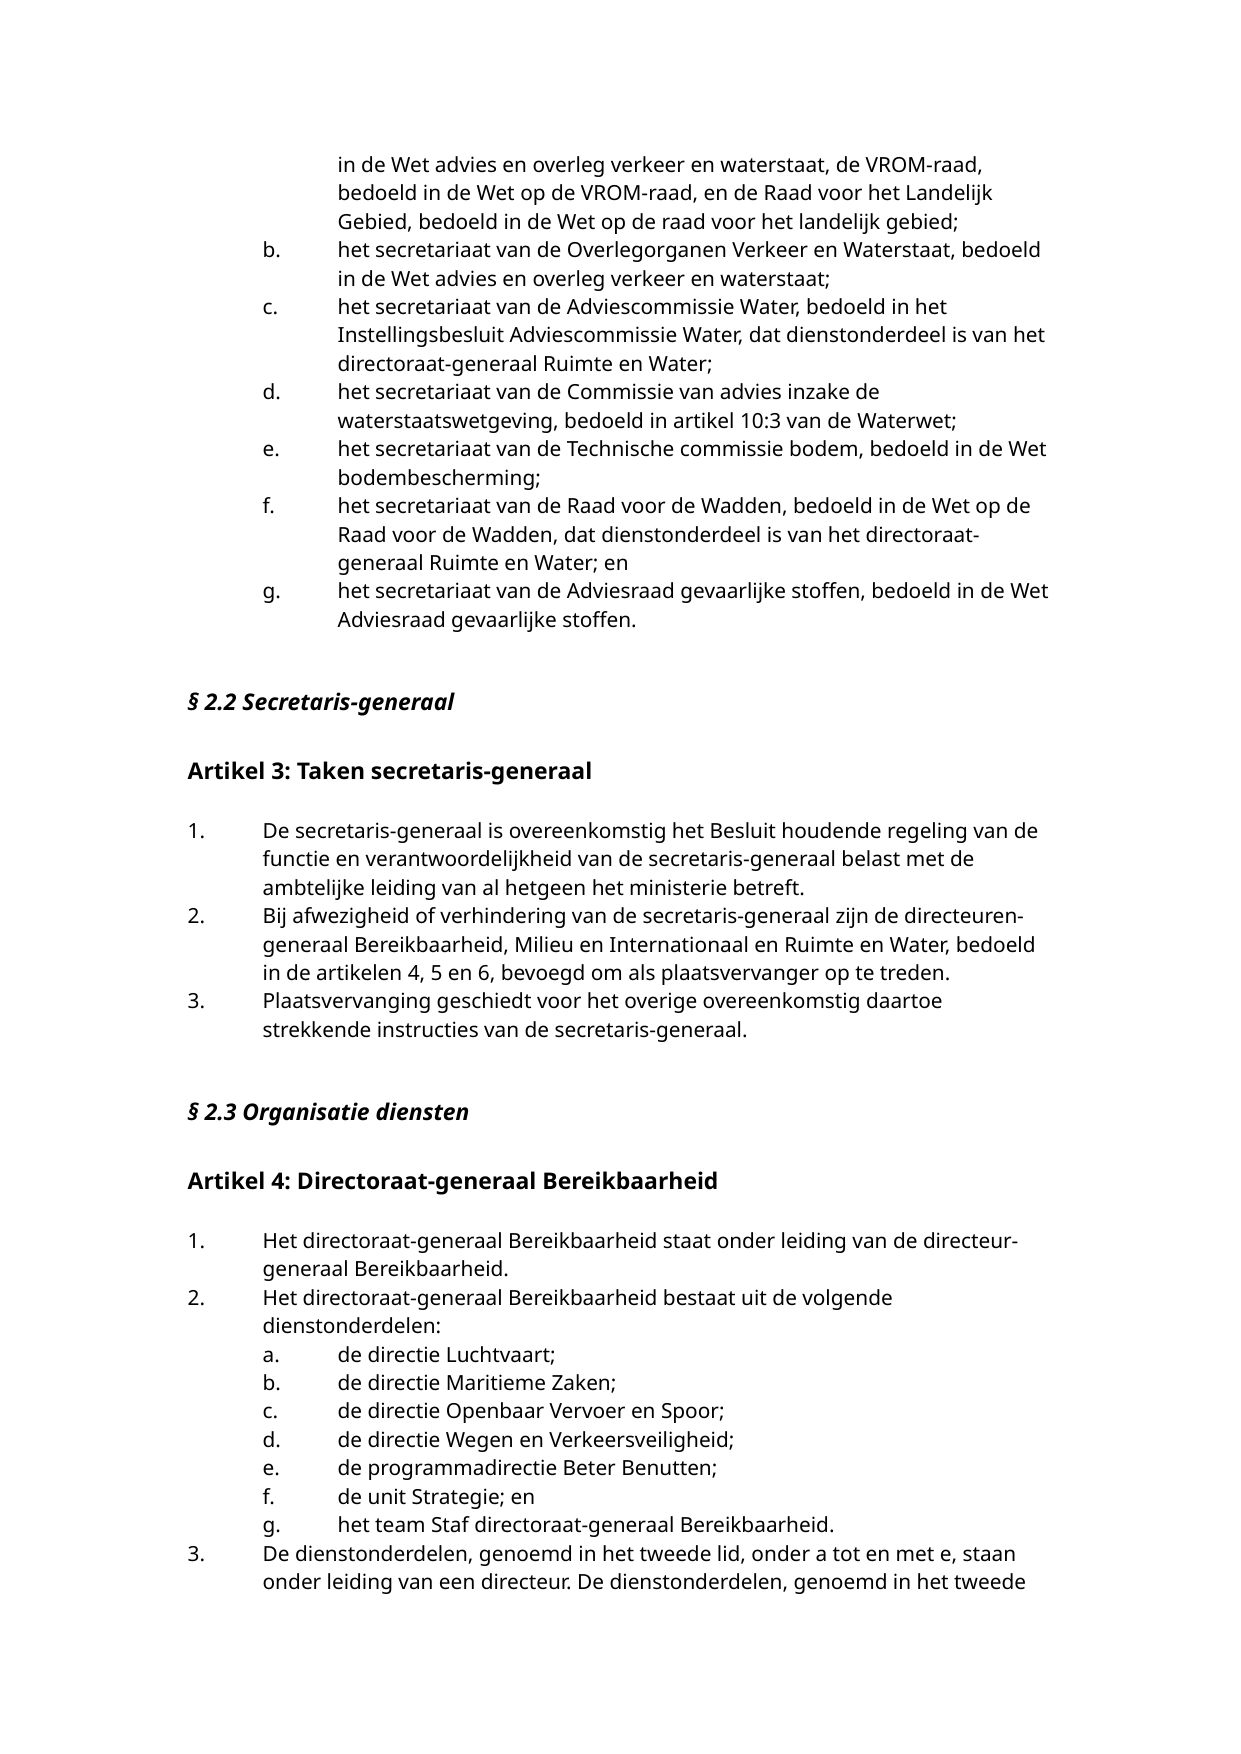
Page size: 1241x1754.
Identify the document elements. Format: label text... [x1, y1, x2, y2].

list de directie Maritieme Zaken; [262, 1368, 1053, 1397]
list Bij afwezigheid of verhindering van de secretaris-generaal zijn de directeuren-generaal Bereikbaarheid, Milieu en Internationaal en Ruimte en Water, bedoeld in de artikelen 4, 5 en 6, bevoegd om als plaatsvervanger op te treden. [187, 901, 1053, 987]
list Het directoraat-generaal Bereikbaarheid staat onder leiding van de directeur-generaal Bereikbaarheid. [187, 1226, 1053, 1283]
list Het directoraat-generaal Bereikbaarheid bestaat uit de volgende dienstonderdelen: [187, 1283, 1053, 1340]
list de programmadirectie Beter Benutten; [262, 1453, 1053, 1482]
list de directie Luchtvaart; [262, 1340, 1053, 1368]
list in de Wet advies en overleg verkeer en waterstaat, de VROM-raad, bedoeld in de Wet op de VROM-raad, en de Raad voor het Landelijk Gebied, bedoeld in de Wet op de raad voor het landelijk gebied; [262, 150, 1053, 235]
list het team Staf directoraat-generaal Bereikbaarheid. [262, 1510, 1053, 1539]
list het secretariaat van de Overlegorganen Verkeer en Waterstaat, bedoeld in de Wet advies en overleg verkeer en waterstaat; [262, 235, 1053, 292]
list De secretaris-generaal is overeenkomstig het Besluit houdende regeling van de functie en verantwoordelijkheid van de secretaris-generaal belast met de ambtelijke leiding van al hetgeen het ministerie betreft. [187, 816, 1053, 901]
list Plaatsvervanging geschiedt voor het overige overeenkomstig daartoe strekkende instructies van de secretaris-generaal. [187, 987, 1053, 1043]
list het secretariaat van de Adviesraad gevaarlijke stoffen, bedoeld in de Wet Adviesraad gevaarlijke stoffen. [262, 577, 1053, 633]
list het secretariaat van de Technische commissie bodem, bedoeld in de Wet bodembescherming; [262, 434, 1053, 491]
list De dienstonderdelen, genoemd in het tweede lid, onder a tot en met e, staan onder leiding van een directeur. De dienstonderdelen, genoemd in het tweede [187, 1539, 1053, 1596]
list de unit Strategie; en [262, 1482, 1053, 1510]
list het secretariaat van de Raad voor de Wadden, bedoeld in de Wet op de Raad voor de Wadden, dat dienstonderdeel is van het directoraat-generaal Ruimte en Water; en [262, 491, 1053, 577]
subtitle Artikel 3: Taken secretaris-generaal [187, 755, 1053, 786]
list het secretariaat van de Adviescommissie Water, bedoeld in het Instellingsbesluit Adviescommissie Water, dat dienstonderdeel is van het directoraat-generaal Ruimte en Water; [262, 292, 1053, 377]
subtitle Artikel 4: Directoraat-generaal Bereikbaarheid [187, 1165, 1053, 1196]
subtitle § 2.2 Secretaris-generaal [187, 686, 1053, 717]
list de directie Wegen en Verkeersveiligheid; [262, 1425, 1053, 1453]
subtitle § 2.3 Organisatie diensten [187, 1096, 1053, 1127]
list het secretariaat van de Commissie van advies inzake de waterstaatswetgeving, bedoeld in artikel 10:3 van de Waterwet; [262, 377, 1053, 434]
list de directie Openbaar Vervoer en Spoor; [262, 1397, 1053, 1425]
